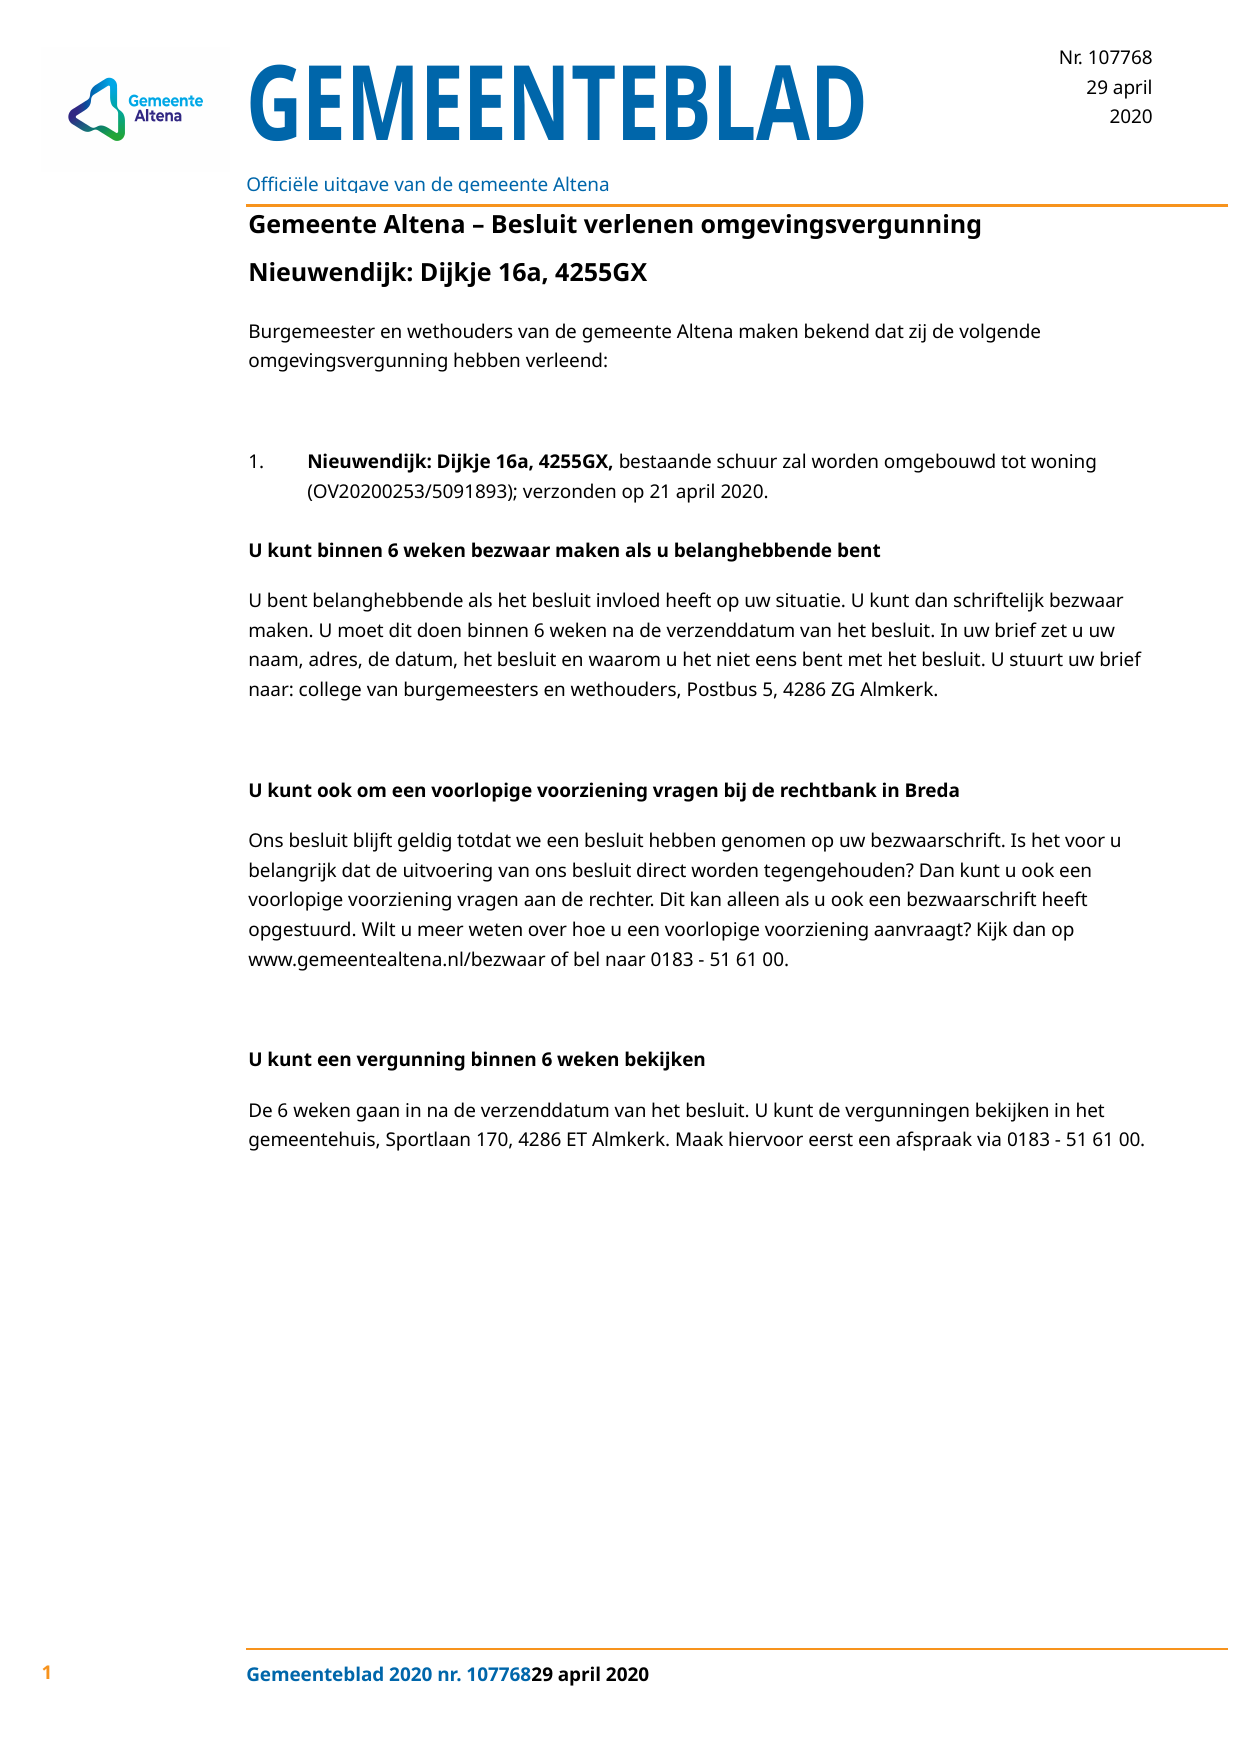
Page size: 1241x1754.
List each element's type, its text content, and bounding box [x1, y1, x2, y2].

text Gemeente Altena – Besluit verlenen omgevingsvergunning Nieuwendijk: Dijkje 16a, 4255GX [248, 207, 1152, 288]
text Ons besluit blijft geldig totdat we een besluit hebben genomen op uw bezwaarschrift. Is het voor u belangrijk dat de uitvoering van ons besluit direct worden tegengehouden? Dan kunt u ook een voorlopige voorziening vragen aan de rechter. Dit kan alleen als u ook een bezwaarschrift heeft opgestuurd. Wilt u meer weten over hoe u een voorlopige voorziening aanvraagt? Kijk dan op www.gemeentealtena.nl/bezwaar of bel naar 0183 - 51 61 00. [248, 827, 1152, 972]
text U kunt een vergunning binnen 6 weken bekijken [248, 1047, 1152, 1072]
picture [41, 47, 231, 172]
text U kunt binnen 6 weken bezwaar maken als u belanghebbende bent [248, 537, 1152, 563]
list Nieuwendijk: Dijkje 16a, 4255GX, bestaande schuur zal worden omgebouwd tot woning (OV20200253/5091893); verzonden op 21 april 2020. [248, 448, 1152, 504]
text Burgemeester en wethouders van de gemeente Altena maken bekend dat zij de volgende omgevingsvergunning hebben verleend: [248, 318, 1152, 373]
text De 6 weken gaan in na de verzenddatum van het besluit. U kunt de vergunningen bekijken in het gemeentehuis, Sportlaan 170, 4286 ET Almkerk. Maak hiervoor eerst een afspraak via 0183 - 51 61 00. [248, 1097, 1152, 1152]
text U kunt ook om een voorlopige voorziening vragen bij de rechtbank in Breda [248, 777, 1152, 803]
text U bent belanghebbende als het besluit invloed heeft op uw situatie. U kunt dan schriftelijk bezwaar maken. U moet dit doen binnen 6 weken na de verzenddatum van het besluit. In uw brief zet u uw naam, adres, de datum, het besluit en waarom u het niet eens bent met het besluit. U stuurt uw brief naar: college van burgemeesters en wethouders, Postbus 5, 4286 ZG Almkerk. [248, 587, 1152, 702]
